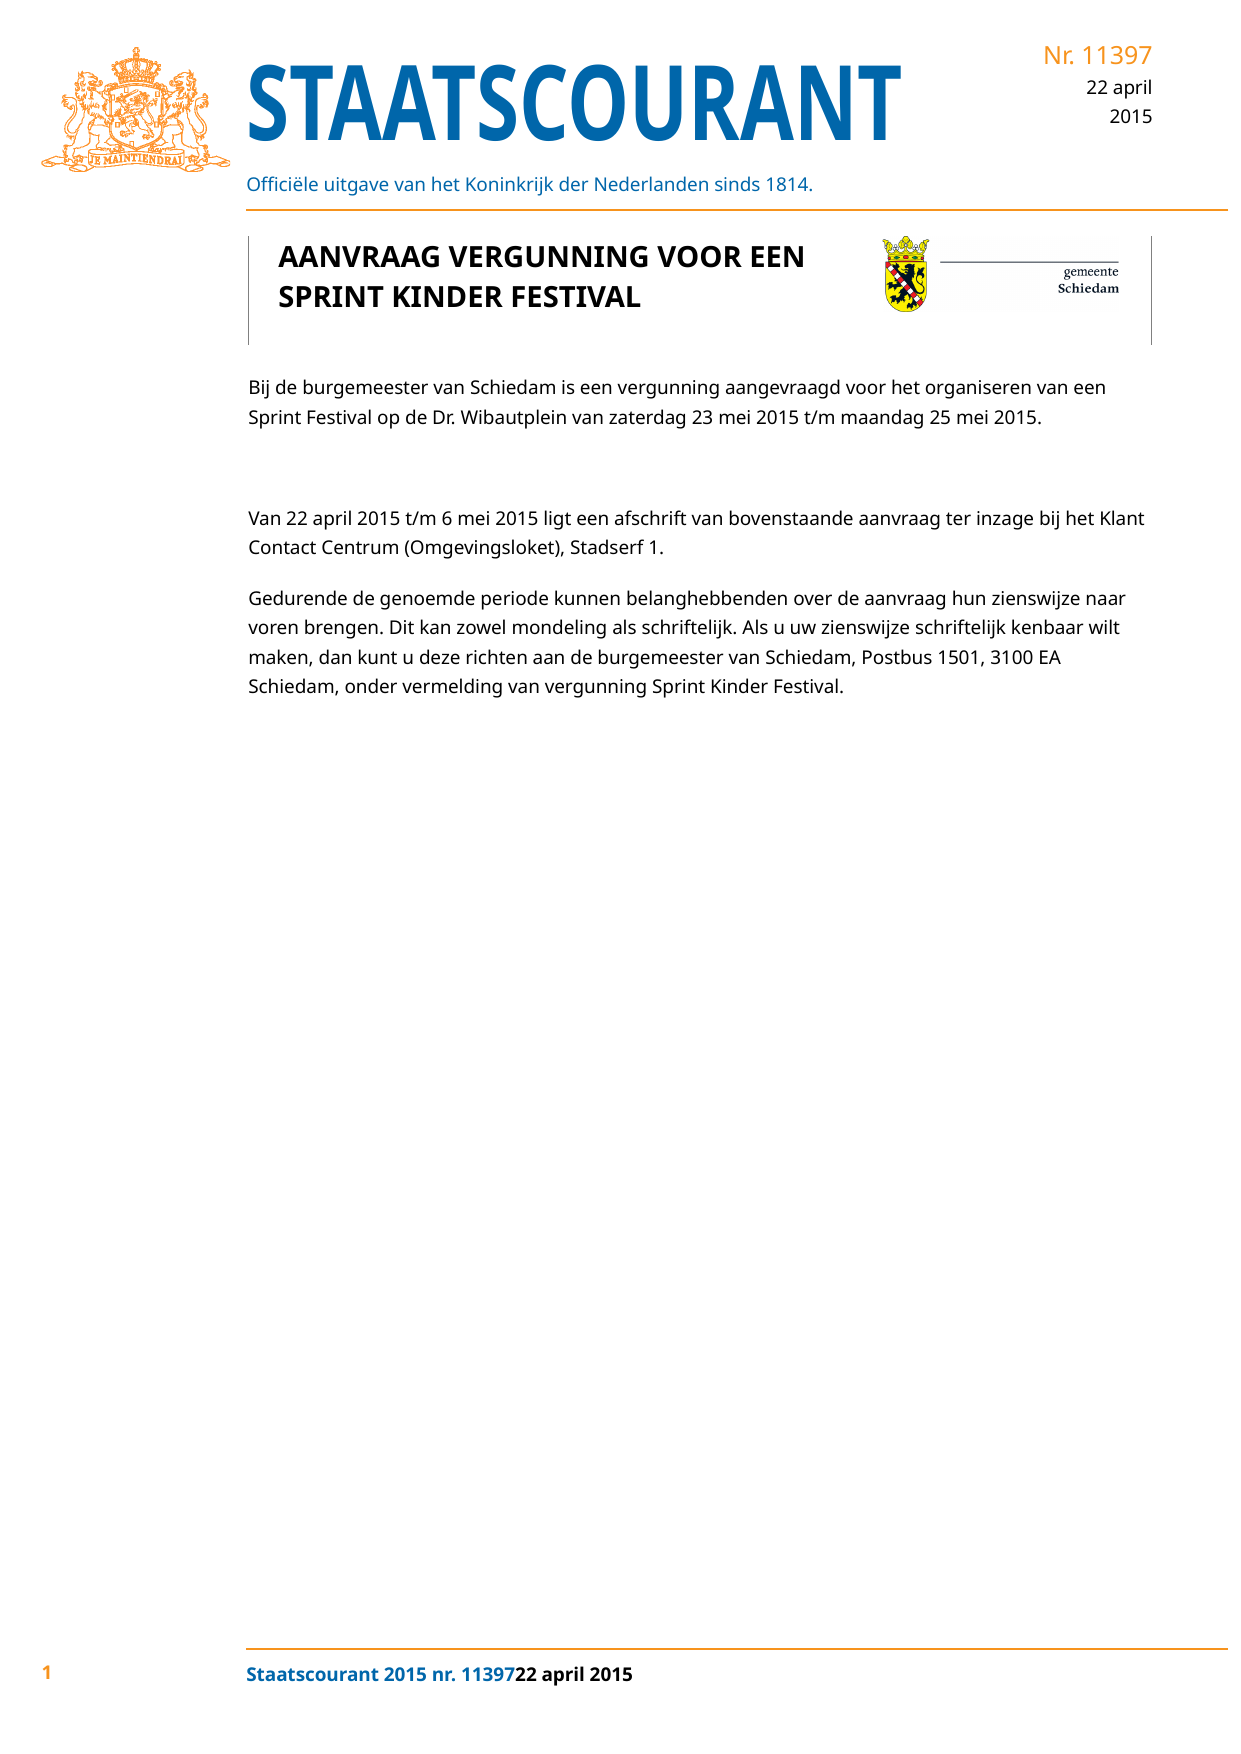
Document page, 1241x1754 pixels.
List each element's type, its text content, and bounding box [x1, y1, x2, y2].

picture [882, 236, 1119, 312]
table_header AANVRAAG VERGUNNING VOOR EEN SPRINT KINDER FESTIVAL [249, 236, 850, 345]
text Bij de burgemeester van Schiedam is een vergunning aangevraagd voor het organiseren van een Sprint Festival op de Dr. Wibautplein van zaterdag 23 mei 2015 t/m maandag 25 mei 2015. [248, 374, 1152, 429]
text Gedurende de genoemde periode kunnen belanghebbenden over de aanvraag hun zienswijze naar voren brengen. Dit kan zowel mondeling als schriftelijk. Als u uw zienswijze schriftelijk kenbaar wilt maken, dan kunt u deze richten aan de burgemeester van Schiedam, Postbus 1501, 3100 EA Schiedam, onder vermelding van vergunning Sprint Kinder Festival. [248, 585, 1152, 699]
table_header [850, 236, 1151, 345]
picture [41, 47, 231, 172]
text Van 22 april 2015 t/m 6 mei 2015 ligt een afschrift van bovenstaande aanvraag ter inzage bij het Klant Contact Centrum (Omgevingsloket), Stadserf 1. [248, 505, 1152, 560]
